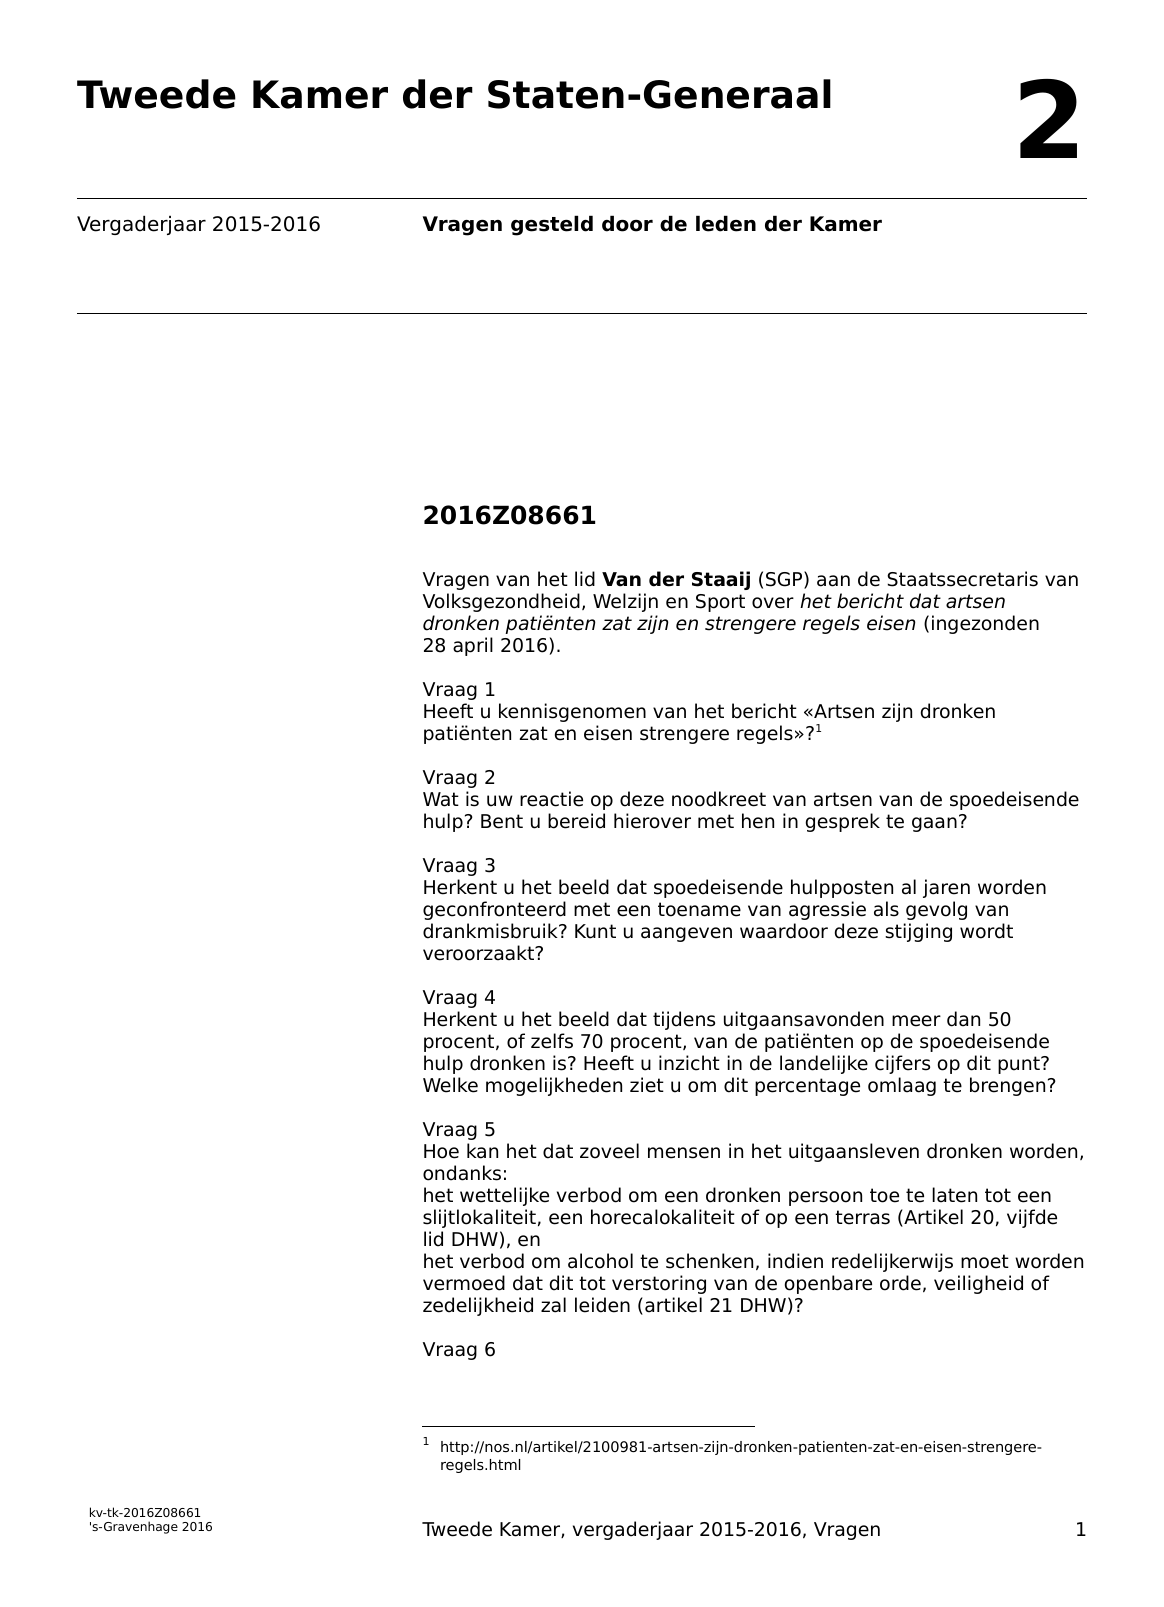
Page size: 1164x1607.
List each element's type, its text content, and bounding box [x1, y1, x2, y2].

text Vraag 6 [422, 1339, 1087, 1361]
table_cell Vergaderjaar 2015-2016 [77, 199, 422, 313]
table_header 2 [886, 59, 1087, 198]
text Vraag 2 [422, 767, 1087, 789]
text het verbod om alcohol te schenken, indien redelijkerwijs moet worden vermoed dat dit tot verstoring van de openbare orde, veiligheid of zedelijkheid zal leiden (artikel 21 DHW)? [422, 1251, 1087, 1317]
text 's-Gravenhage 2016 [88, 1520, 323, 1534]
text 2016Z08661 [422, 501, 1087, 531]
text Vraag 5 [422, 1119, 1087, 1141]
text Herkent u het beeld dat spoedeisende hulpposten al jaren worden geconfronteerd met een toename van agressie als gevolg van drankmisbruik? Kunt u aangeven waardoor deze stijging wordt veroorzaakt? [422, 877, 1087, 965]
text http://nos.nl/artikel/2100981-artsen-zijn-dronken-patienten-zat-en-eisen-strengere-regels.html [422, 1435, 1087, 1474]
text Heeft u kennisgenomen van het bericht «Artsen zijn dronken patiënten zat en eisen strengere regels»? [422, 701, 1087, 745]
text Herkent u het beeld dat tijdens uitgaansavonden meer dan 50 procent, of zelfs 70 procent, van de patiënten op de spoedeisende hulp dronken is? Heeft u inzicht in de landelijke cijfers op dit punt? Welke mogelijkheden ziet u om dit percentage omlaag te brengen? [422, 1009, 1087, 1097]
text Vragen van het lid Van der Staaij (SGP) aan de Staatssecretaris van Volksgezondheid, Welzijn en Sport over het bericht dat artsen dronken patiënten zat zijn en strengere regels eisen (ingezonden 28 april 2016). [422, 569, 1087, 657]
table_header Tweede Kamer der Staten-Generaal [77, 59, 886, 198]
text Vraag 4 [422, 987, 1087, 1009]
text kv-tk-2016Z08661 [88, 1506, 323, 1520]
table_cell Vragen gesteld door de leden der Kamer [422, 199, 1087, 313]
text Hoe kan het dat zoveel mensen in het uitgaansleven dronken worden, ondanks: [422, 1141, 1087, 1185]
text het wettelijke verbod om een dronken persoon toe te laten tot een slijtlokaliteit, een horecalokaliteit of op een terras (Artikel 20, vijfde lid DHW), en [422, 1185, 1087, 1251]
text Wat is uw reactie op deze noodkreet van artsen van de spoedeisende hulp? Bent u bereid hierover met hen in gesprek te gaan? [422, 789, 1087, 833]
text Vraag 3 [422, 855, 1087, 877]
text Vraag 1 [422, 679, 1087, 701]
